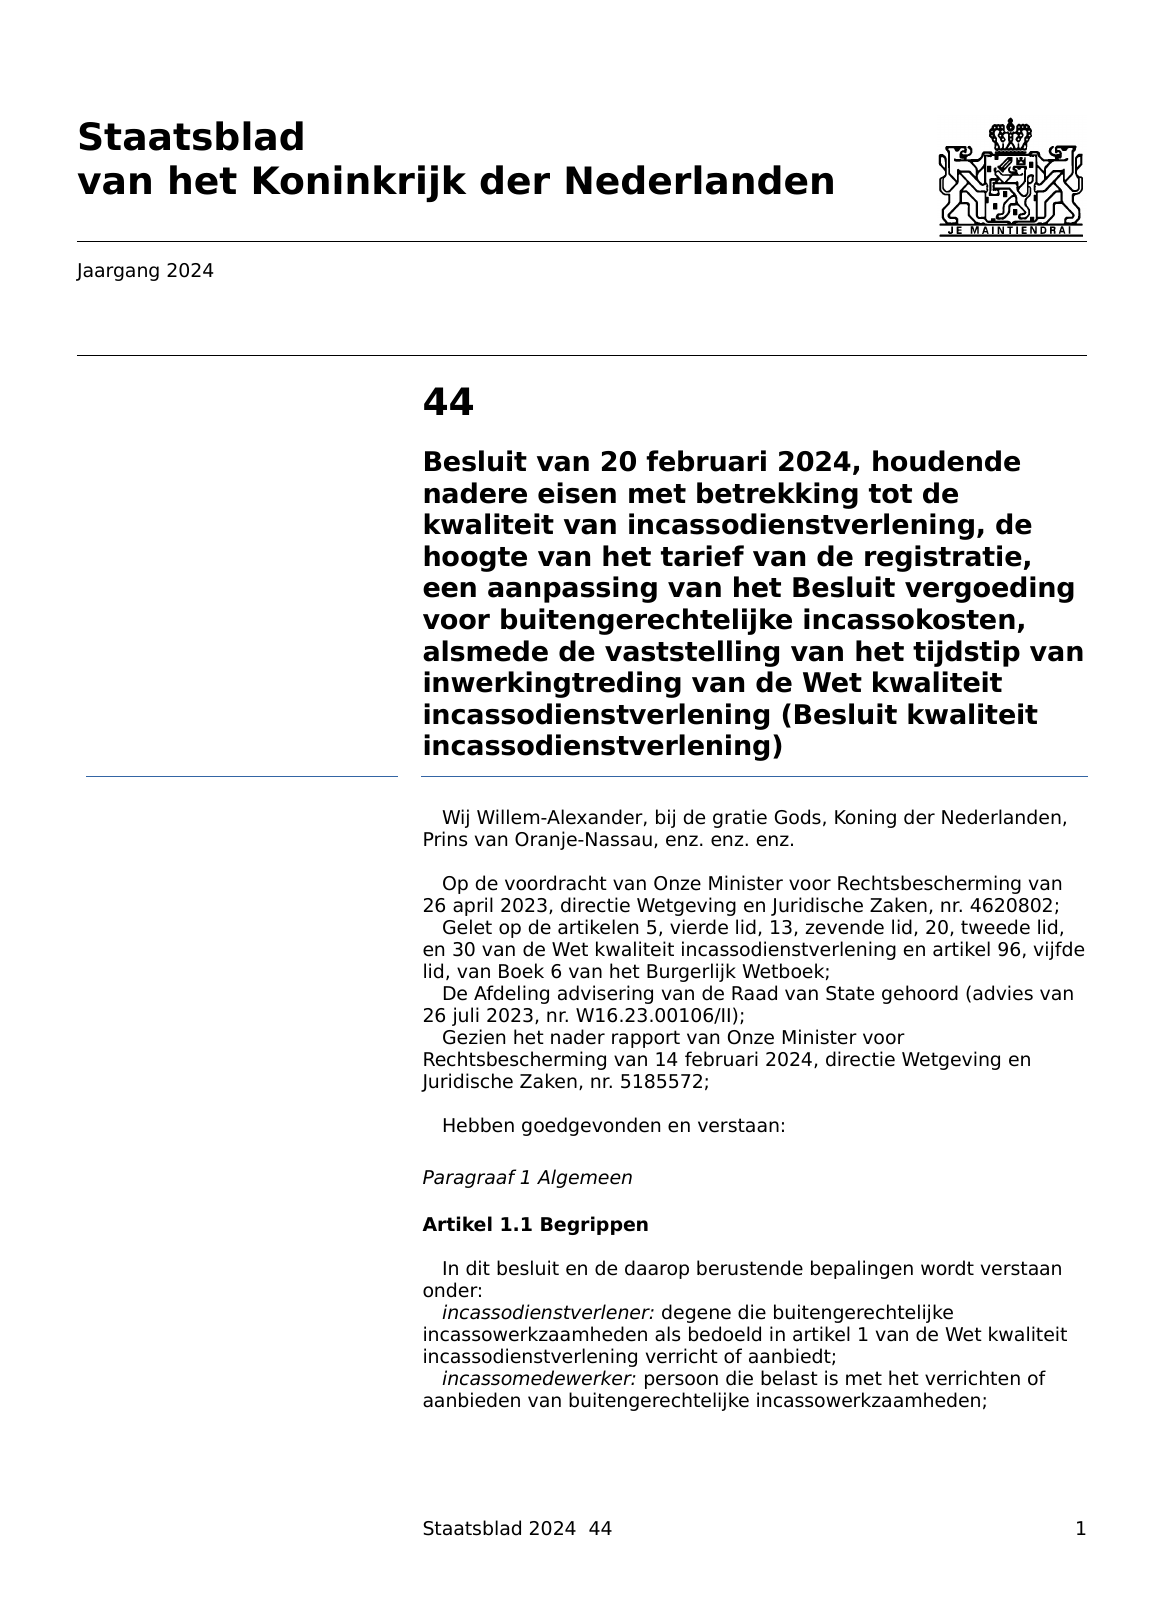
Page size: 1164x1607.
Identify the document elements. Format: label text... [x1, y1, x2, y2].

text In dit besluit en de daarop berustende bepalingen wordt verstaan onder: [422, 1258, 1087, 1302]
text incassomedewerker: persoon die belast is met het verrichten of aanbieden van buitengerechtelijke incassowerkzaamheden; [422, 1368, 1087, 1412]
text Hebben goedgevonden en verstaan: [422, 1115, 1087, 1137]
text Op de voordracht van Onze Minister voor Rechtsbescherming van 26 april 2023, directie Wetgeving en Juridische Zaken, nr. 4620802; [422, 873, 1087, 917]
table_cell Jaargang 2024 [77, 242, 1087, 355]
text Gelet op de artikelen 5, vierde lid, 13, zevende lid, 20, tweede lid, en 30 van de Wet kwaliteit incassodienstverlening en artikel 96, vijfde lid, van Boek 6 van het Burgerlijk Wetboek; [422, 917, 1087, 983]
text incassodienstverlener: degene die buitengerechtelijke incassowerkzaamheden als bedoeld in artikel 1 van de Wet kwaliteit incassodienstverlening verricht of aanbiedt; [422, 1302, 1087, 1368]
text Gezien het nader rapport van Onze Minister voor Rechtsbescherming van 14 februari 2024, directie Wetgeving en Juridische Zaken, nr. 5185572; [422, 1027, 1087, 1092]
text Besluit van 20 februari 2024, houdende nadere eisen met betrekking tot de kwaliteit van incassodienstverlening, de hoogte van het tarief van de registratie, een aanpassing van het Besluit vergoeding voor buitengerechtelijke incassokosten, alsmede de vaststelling van het tijdstip van inwerkingtreding van de Wet kwaliteit incassodienstverlening (Besluit kwaliteit incassodienstverlening) [422, 447, 1087, 762]
text Wij Willem-Alexander, bij de gratie Gods, Koning der Nederlanden, Prins van Oranje-Nassau, enz. enz. enz. [422, 807, 1087, 851]
subtitle 44 [422, 381, 1087, 424]
picture [936, 115, 1087, 240]
subtitle Paragraaf 1 Algemeen [422, 1167, 1087, 1189]
text De Afdeling advisering van de Raad van State gehoord (advies van 26 juli 2023, nr. W16.23.00106/II); [422, 983, 1087, 1027]
table_header [886, 100, 1087, 241]
subtitle Artikel 1.1 Begrippen [422, 1214, 1087, 1236]
table_header Staatsblad van het Koninkrijk der Nederlanden [77, 100, 886, 241]
